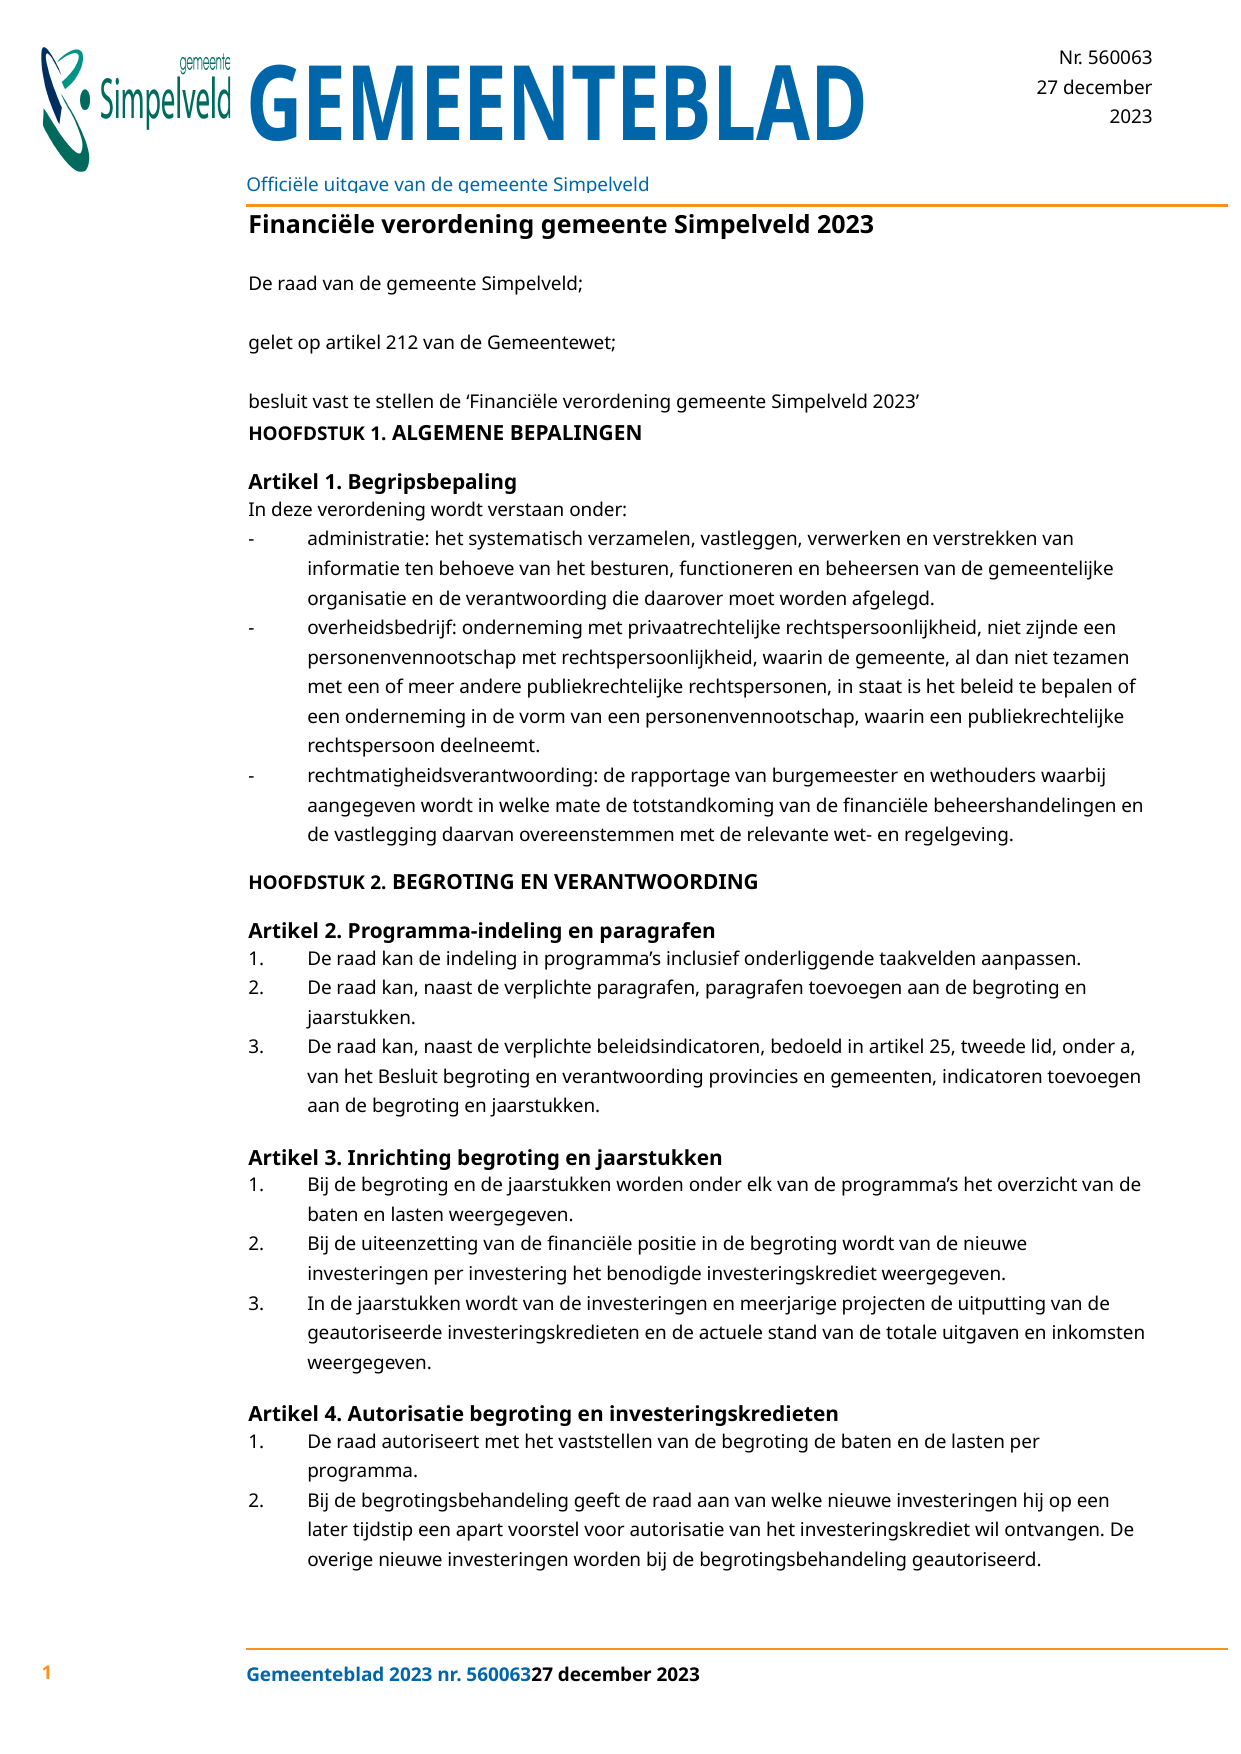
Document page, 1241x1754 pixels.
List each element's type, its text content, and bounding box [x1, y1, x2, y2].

text besluit vast te stellen de ‘Financiële verordening gemeente Simpelveld 2023’ [248, 389, 1152, 414]
text In deze verordening wordt verstaan onder: [248, 496, 1152, 522]
list De raad kan, naast de verplichte beleidsindicatoren, bedoeld in artikel 25, tweede lid, onder a, van het Besluit begroting en verantwoording provincies en gemeenten, indicatoren toevoegen aan de begroting en jaarstukken. [248, 1033, 1152, 1118]
list De raad autoriseert met het vaststellen van de begroting de baten en de lasten per programma. [248, 1428, 1152, 1483]
text Artikel 3. Inrichting begroting en jaarstukken [248, 1143, 1152, 1171]
list In de jaarstukken wordt van de investeringen en meerjarige projecten de uitputting van de geautoriseerde investeringskredieten en de actuele stand van de totale uitgaven en inkomsten weergegeven. [248, 1290, 1152, 1375]
text De raad van de gemeente Simpelveld; [248, 270, 1152, 296]
list Bij de begroting en de jaarstukken worden onder elk van de programma’s het overzicht van de baten en lasten weergegeven. [248, 1171, 1152, 1227]
text Artikel 1. Begripsbepaling [248, 467, 1152, 496]
list Bij de begrotingsbehandeling geeft de raad aan van welke nieuwe investeringen hij op een later tijdstip een apart voorstel voor autorisatie van het investeringskrediet wil ontvangen. De overige nieuwe investeringen worden bij de begrotingsbehandeling geautoriseerd. [248, 1487, 1152, 1572]
text Artikel 2. Programma-indeling en paragrafen [248, 916, 1152, 945]
picture [41, 47, 231, 172]
list Bij de uiteenzetting van de financiële positie in de begroting wordt van de nieuwe investeringen per investering het benodigde investeringskrediet weergegeven. [248, 1231, 1152, 1286]
text Financiële verordening gemeente Simpelveld 2023 [248, 207, 1152, 241]
list De raad kan, naast de verplichte paragrafen, paragrafen toevoegen aan de begroting en jaarstukken. [248, 974, 1152, 1029]
list administratie: het systematisch verzamelen, vastleggen, verwerken en verstrekken van informatie ten behoeve van het besturen, functioneren en beheersen van de gemeentelijke organisatie en de verantwoording die daarover moet worden afgelegd. [248, 526, 1152, 610]
text Artikel 4. Autorisatie begroting en investeringskredieten [248, 1399, 1152, 1428]
text HOOFDSTUK 2. BEGROTING EN VERANTWOORDING [248, 867, 1152, 895]
list rechtmatigheidsverantwoording: de rapportage van burgemeester en wethouders waarbij aangegeven wordt in welke mate de totstandkoming van de financiële beheershandelingen en de vastlegging daarvan overeenstemmen met de relevante wet- en regelgeving. [248, 762, 1152, 847]
text HOOFDSTUK 1. ALGEMENE BEPALINGEN [248, 418, 1152, 447]
list De raad kan de indeling in programma’s inclusief onderliggende taakvelden aanpassen. [248, 945, 1152, 970]
text gelet op artikel 212 van de Gemeentewet; [248, 329, 1152, 355]
list overheidsbedrijf: onderneming met privaatrechtelijke rechtspersoonlijkheid, niet zijnde een personenvennootschap met rechtspersoonlijkheid, waarin de gemeente, al dan niet tezamen met een of meer andere publiekrechtelijke rechtspersonen, in staat is het beleid te bepalen of een onderneming in de vorm van een personenvennootschap, waarin een publiekrechtelijke rechtspersoon deelneemt. [248, 614, 1152, 758]
